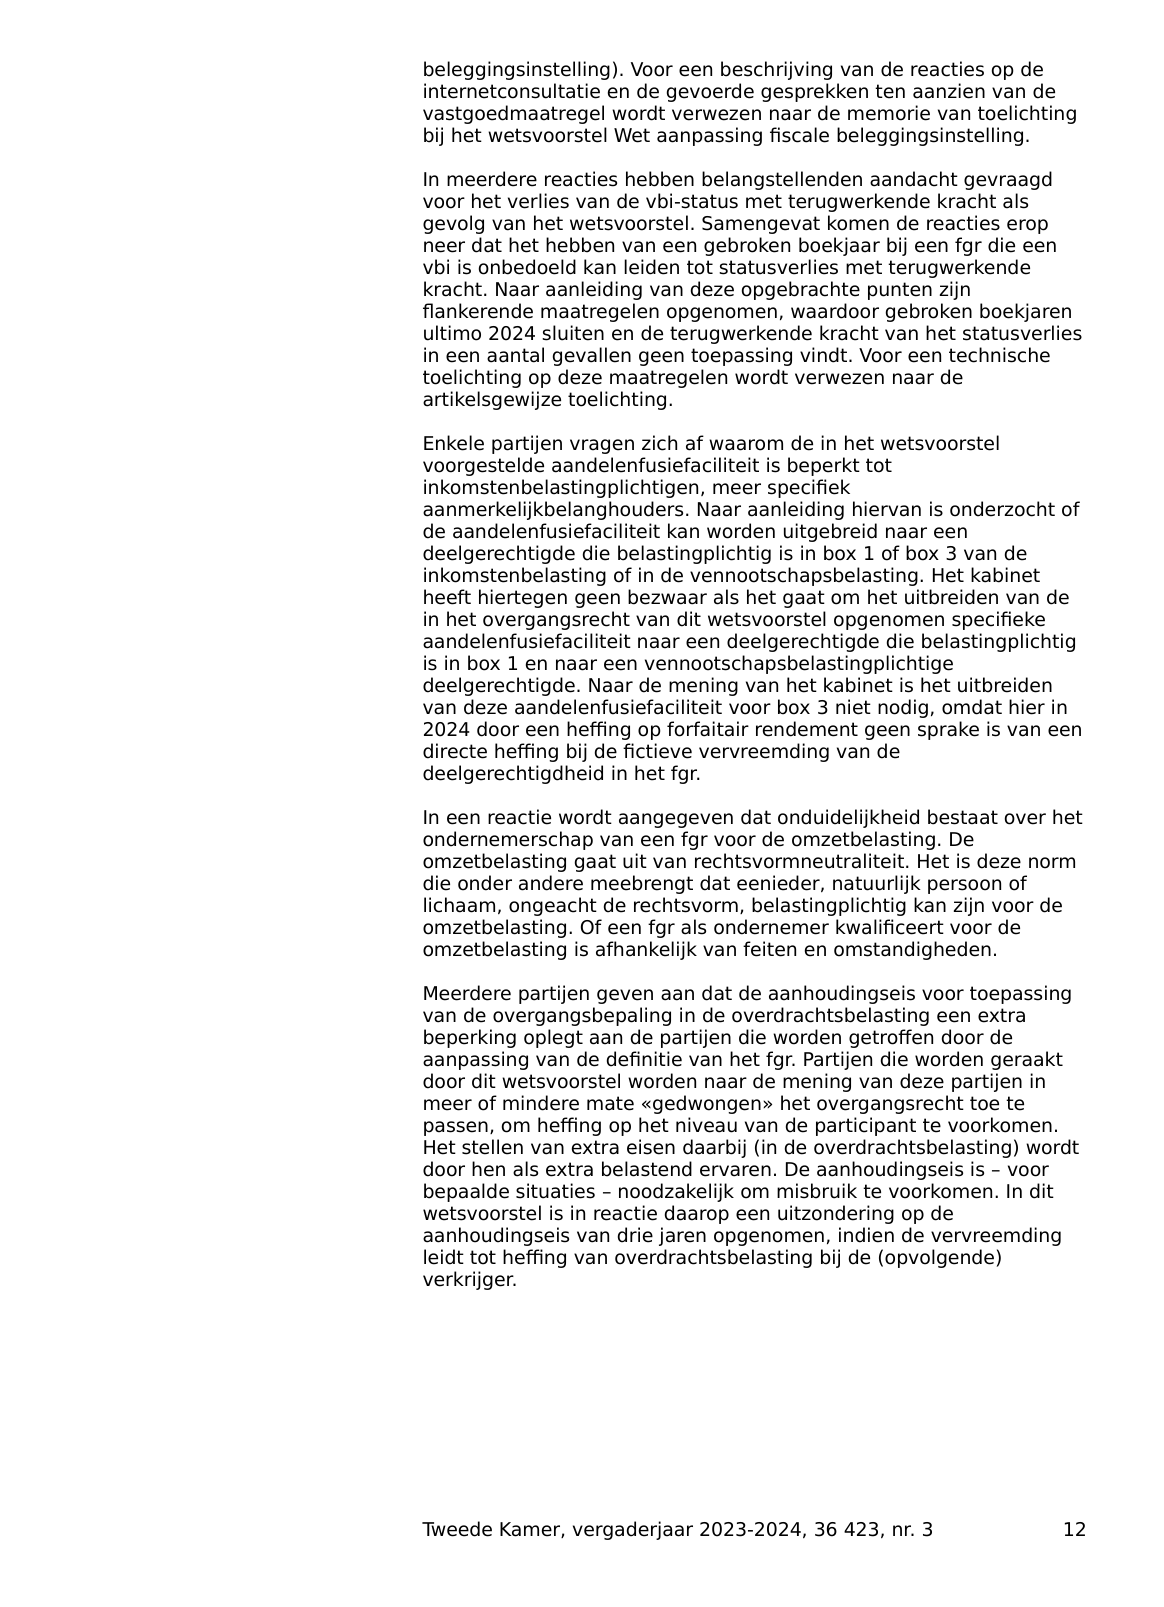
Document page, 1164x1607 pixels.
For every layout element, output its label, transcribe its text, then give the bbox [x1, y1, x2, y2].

text In meerdere reacties hebben belangstellenden aandacht gevraagd voor het verlies van de vbi-status met terugwerkende kracht als gevolg van het wetsvoorstel. Samengevat komen de reacties erop neer dat het hebben van een gebroken boekjaar bij een fgr die een vbi is onbedoeld kan leiden tot statusverlies met terugwerkende kracht. Naar aanleiding van deze opgebrachte punten zijn flankerende maatregelen opgenomen, waardoor gebroken boekjaren ultimo 2024 sluiten en de terugwerkende kracht van het statusverlies in een aantal gevallen geen toepassing vindt. Voor een technische toelichting op deze maatregelen wordt verwezen naar de artikelsgewijze toelichting. [422, 169, 1087, 411]
text Enkele partijen vragen zich af waarom de in het wetsvoorstel voorgestelde aandelenfusiefaciliteit is beperkt tot inkomstenbelastingplichtigen, meer specifiek aanmerkelijkbelanghouders. Naar aanleiding hiervan is onderzocht of de aandelenfusiefaciliteit kan worden uitgebreid naar een deelgerechtigde die belastingplichtig is in box 1 of box 3 van de inkomstenbelasting of in de vennootschapsbelasting. Het kabinet heeft hiertegen geen bezwaar als het gaat om het uitbreiden van de in het overgangsrecht van dit wetsvoorstel opgenomen specifieke aandelenfusiefaciliteit naar een deelgerechtigde die belastingplichtig is in box 1 en naar een vennootschapsbelastingplichtige deelgerechtigde. Naar de mening van het kabinet is het uitbreiden van deze aandelenfusiefaciliteit voor box 3 niet nodig, omdat hier in 2024 door een heffing op forfaitair rendement geen sprake is van een directe heffing bij de fictieve vervreemding van de deelgerechtigdheid in het fgr. [422, 433, 1087, 785]
text beleggingsinstelling). Voor een beschrijving van de reacties op de internetconsultatie en de gevoerde gesprekken ten aanzien van de vastgoedmaatregel wordt verwezen naar de memorie van toelichting bij het wetsvoorstel Wet aanpassing fiscale beleggingsinstelling. [422, 59, 1087, 147]
text In een reactie wordt aangegeven dat onduidelijkheid bestaat over het ondernemerschap van een fgr voor de omzetbelasting. De omzetbelasting gaat uit van rechtsvormneutraliteit. Het is deze norm die onder andere meebrengt dat eenieder, natuurlijk persoon of lichaam, ongeacht de rechtsvorm, belastingplichtig kan zijn voor de omzetbelasting. Of een fgr als ondernemer kwalificeert voor de omzetbelasting is afhankelijk van feiten en omstandigheden. [422, 807, 1087, 961]
text Meerdere partijen geven aan dat de aanhoudingseis voor toepassing van de overgangsbepaling in de overdrachtsbelasting een extra beperking oplegt aan de partijen die worden getroffen door de aanpassing van de definitie van het fgr. Partijen die worden geraakt door dit wetsvoorstel worden naar de mening van deze partijen in meer of mindere mate «gedwongen» het overgangsrecht toe te passen, om heffing op het niveau van de participant te voorkomen. Het stellen van extra eisen daarbij (in de overdrachtsbelasting) wordt door hen als extra belastend ervaren. De aanhoudingseis is – voor bepaalde situaties – noodzakelijk om misbruik te voorkomen. In dit wetsvoorstel is in reactie daarop een uitzondering op de aanhoudingseis van drie jaren opgenomen, indien de vervreemding leidt tot heffing van overdrachtsbelasting bij de (opvolgende) verkrijger. [422, 983, 1087, 1291]
